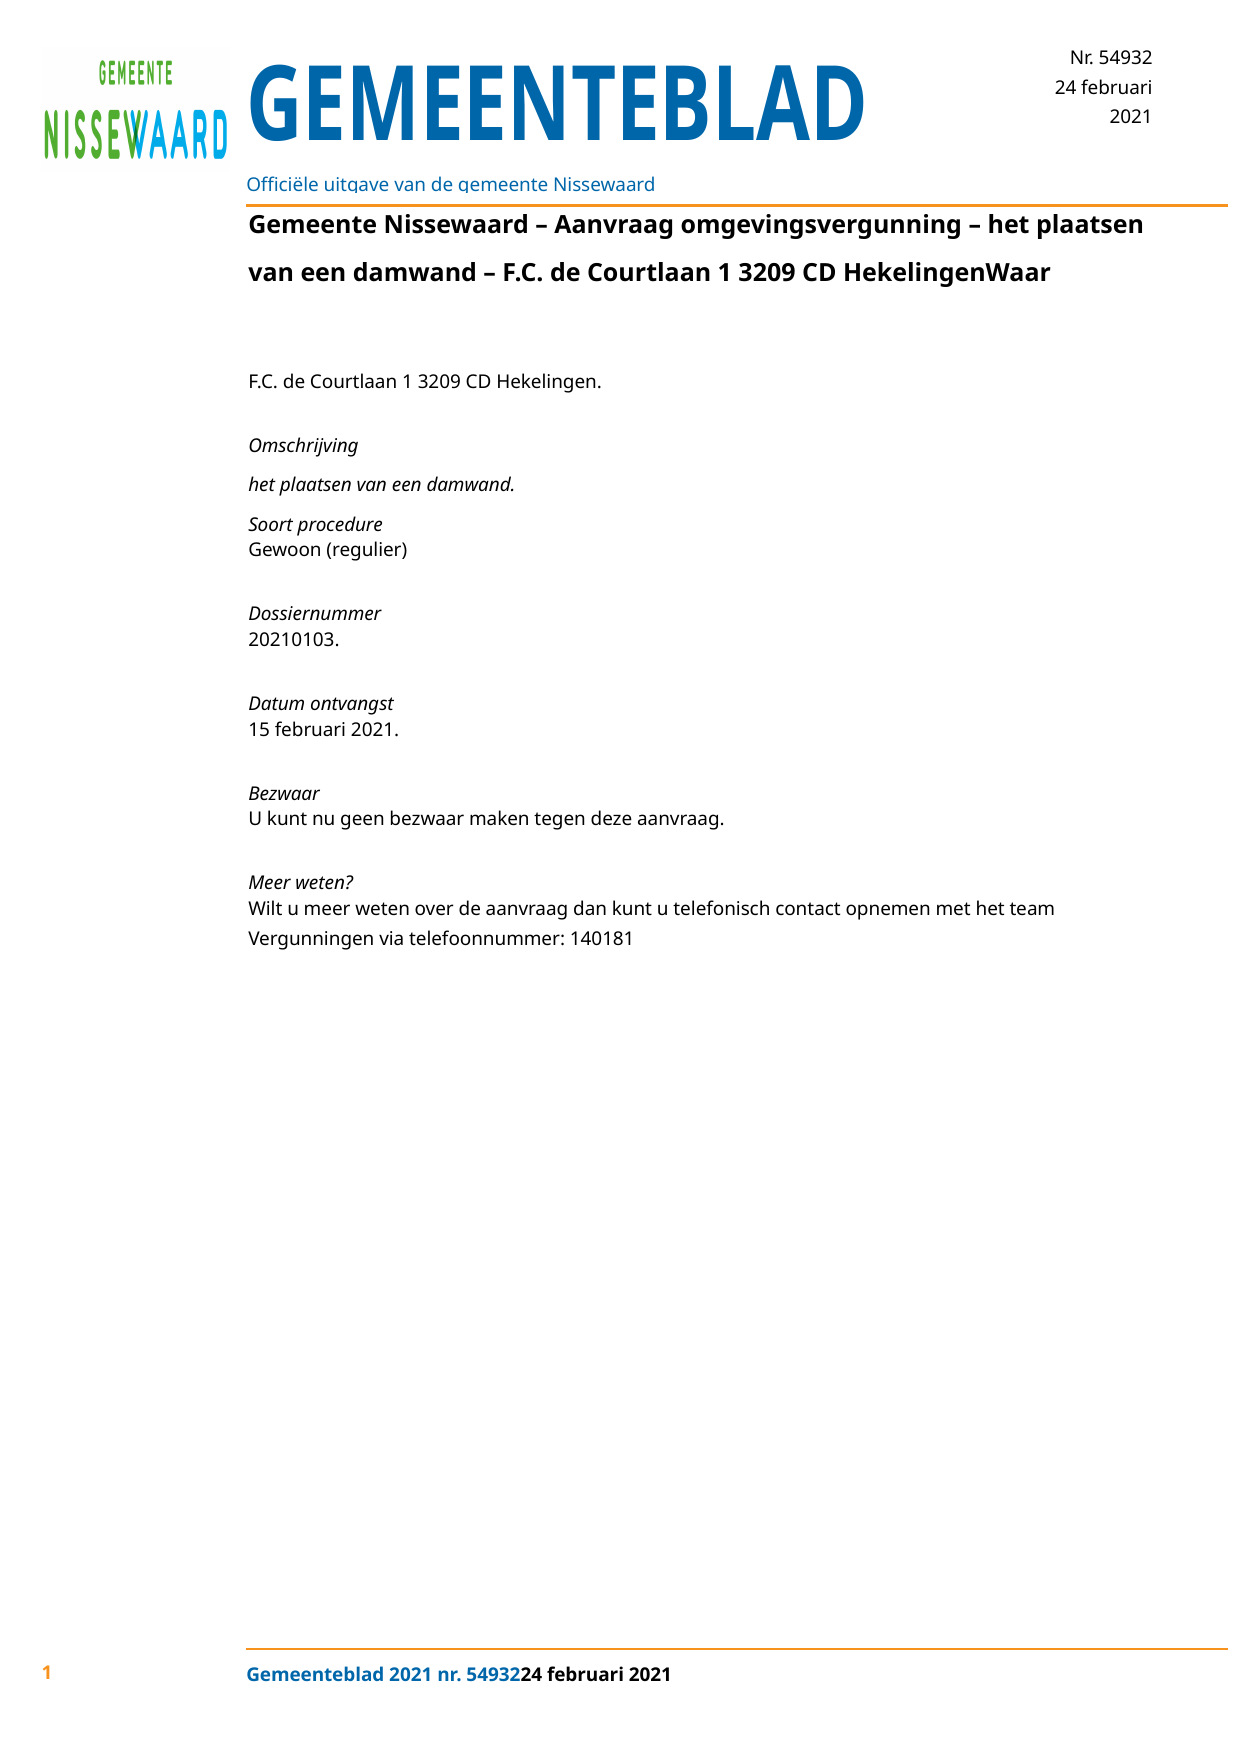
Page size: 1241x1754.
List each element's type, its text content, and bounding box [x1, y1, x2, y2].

text Dossiernummer [248, 601, 1152, 626]
text 15 februari 2021. [248, 716, 1152, 742]
text Soort procedure [248, 511, 1152, 537]
text Bezwaar [248, 780, 1152, 806]
text Omschrijving [248, 432, 1152, 458]
text F.C. de Courtlaan 1 3209 CD Hekelingen. [248, 368, 1152, 394]
text Datum ontvangst [248, 690, 1152, 716]
text Gewoon (regulier) [248, 537, 1152, 562]
text Wilt u meer weten over de aanvraag dan kunt u telefonisch contact opnemen met het team Vergunningen via telefoonnummer: 140181 [248, 895, 1152, 951]
text 20210103. [248, 626, 1152, 652]
text Gemeente Nissewaard – Aanvraag omgevingsvergunning – het plaatsen van een damwand – F.C. de Courtlaan 1 3209 CD HekelingenWaar [248, 207, 1152, 288]
text U kunt nu geen bezwaar maken tegen deze aanvraag. [248, 806, 1152, 831]
text Meer weten? [248, 869, 1152, 895]
picture [41, 47, 231, 172]
text het plaatsen van een damwand. [248, 472, 1152, 497]
